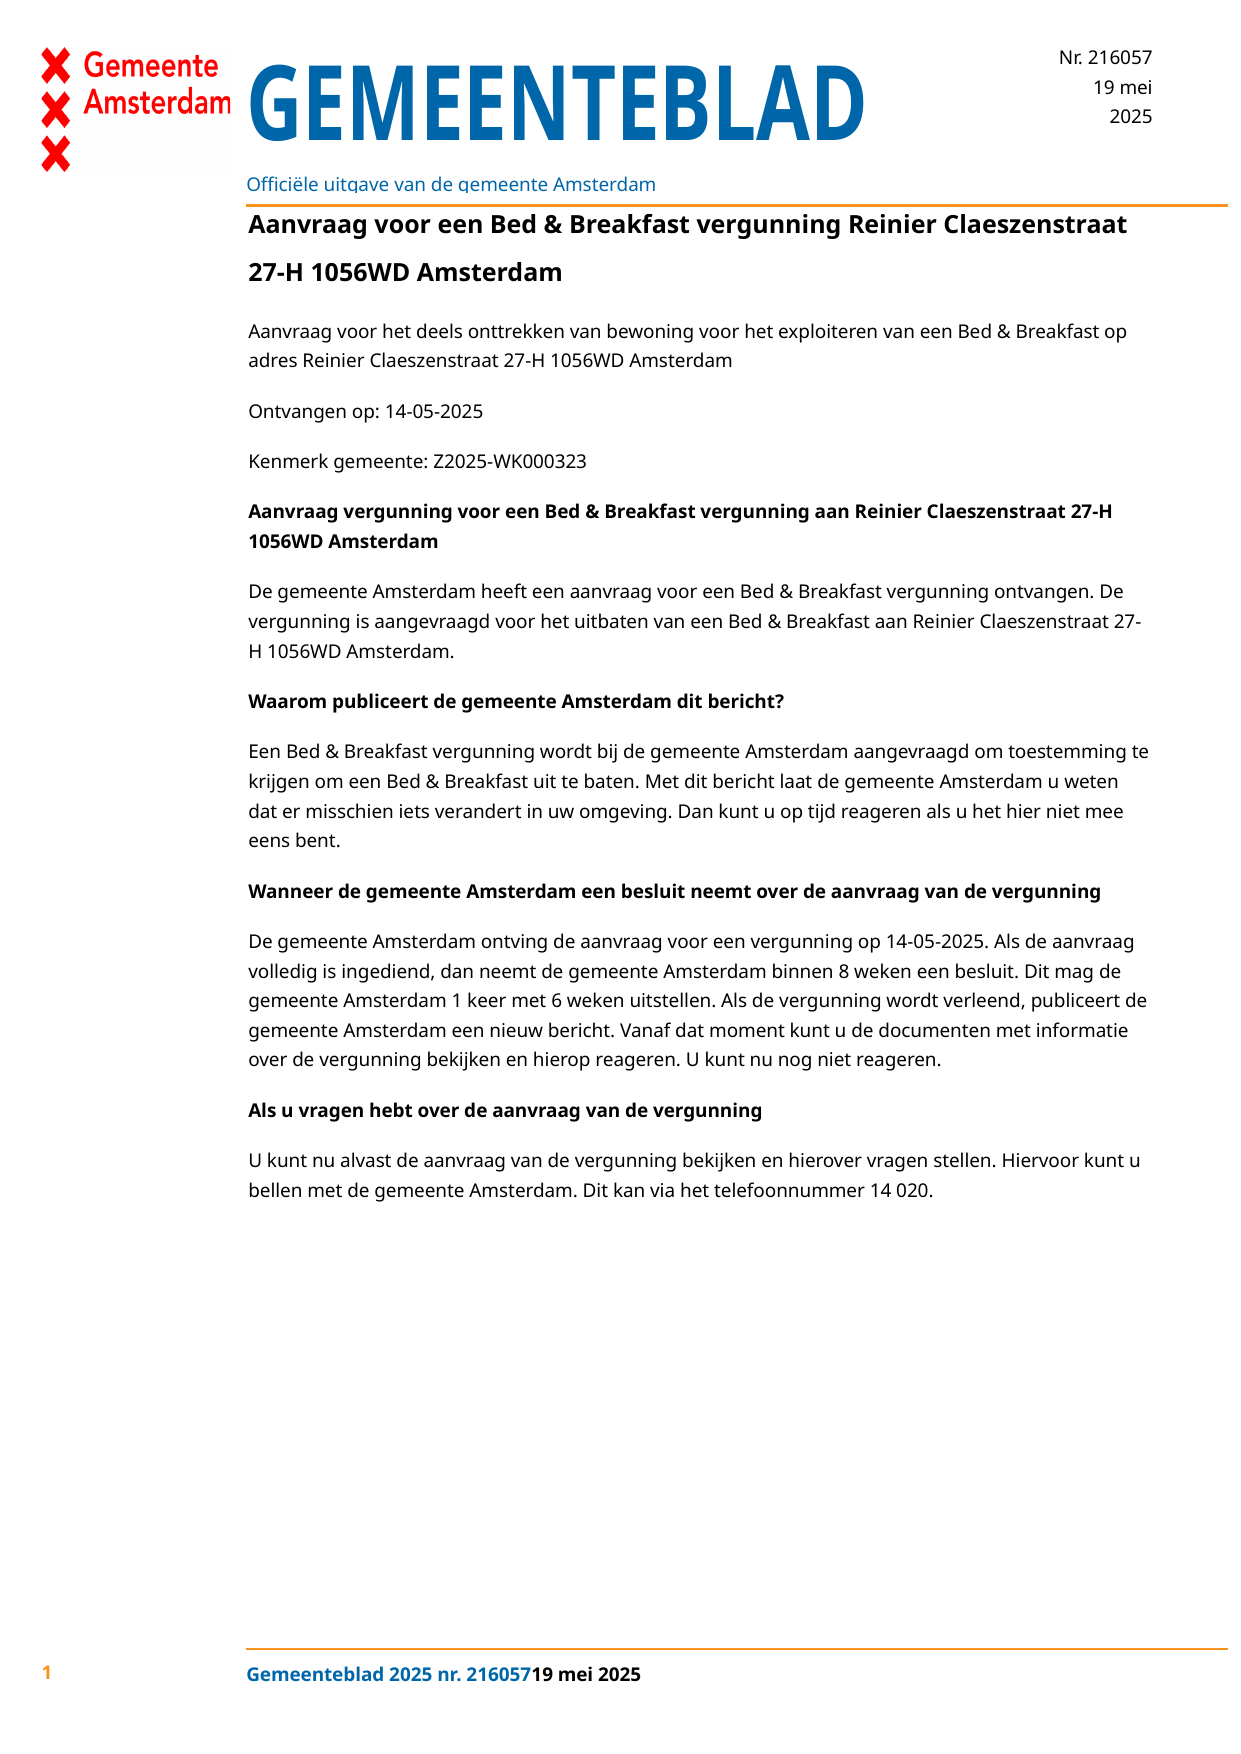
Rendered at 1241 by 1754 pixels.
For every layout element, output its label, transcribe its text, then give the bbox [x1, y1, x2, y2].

text De gemeente Amsterdam ontving de aanvraag voor een vergunning op 14-05-2025. Als de aanvraag volledig is ingediend, dan neemt de gemeente Amsterdam binnen 8 weken een besluit. Dit mag de gemeente Amsterdam 1 keer met 6 weken uitstellen. Als de vergunning wordt verleend, publiceert de gemeente Amsterdam een nieuw bericht. Vanaf dat moment kunt u de documenten met informatie over de vergunning bekijken en hierop reageren. U kunt nu nog niet reageren. [248, 928, 1152, 1072]
text Een Bed & Breakfast vergunning wordt bij de gemeente Amsterdam aangevraagd om toestemming te krijgen om een Bed & Breakfast uit te baten. Met dit bericht laat de gemeente Amsterdam u weten dat er misschien iets verandert in uw omgeving. Dan kunt u op tijd reageren als u het hier niet mee eens bent. [248, 739, 1152, 853]
text Waarom publiceert de gemeente Amsterdam dit bericht? [248, 688, 1152, 714]
text De gemeente Amsterdam heeft een aanvraag voor een Bed & Breakfast vergunning ontvangen. De vergunning is aangevraagd voor het uitbaten van een Bed & Breakfast aan Reinier Claeszenstraat 27-H 1056WD Amsterdam. [248, 579, 1152, 664]
picture [41, 47, 231, 172]
text U kunt nu alvast de aanvraag van de vergunning bekijken en hierover vragen stellen. Hiervoor kunt u bellen met de gemeente Amsterdam. Dit kan via het telefoonnummer 14 020. [248, 1147, 1152, 1203]
text Als u vragen hebt over de aanvraag van de vergunning [248, 1097, 1152, 1123]
text Ontvangen op: 14-05-2025 [248, 398, 1152, 424]
text Aanvraag voor een Bed & Breakfast vergunning Reinier Claeszenstraat 27-H 1056WD Amsterdam [248, 207, 1152, 288]
text Wanneer de gemeente Amsterdam een besluit neemt over de aanvraag van de vergunning [248, 878, 1152, 904]
text Kenmerk gemeente: Z2025-WK000323 [248, 448, 1152, 474]
text Aanvraag vergunning voor een Bed & Breakfast vergunning aan Reinier Claeszenstraat 27-H 1056WD Amsterdam [248, 499, 1152, 554]
text Aanvraag voor het deels onttrekken van bewoning voor het exploiteren van een Bed & Breakfast op adres Reinier Claeszenstraat 27-H 1056WD Amsterdam [248, 318, 1152, 373]
